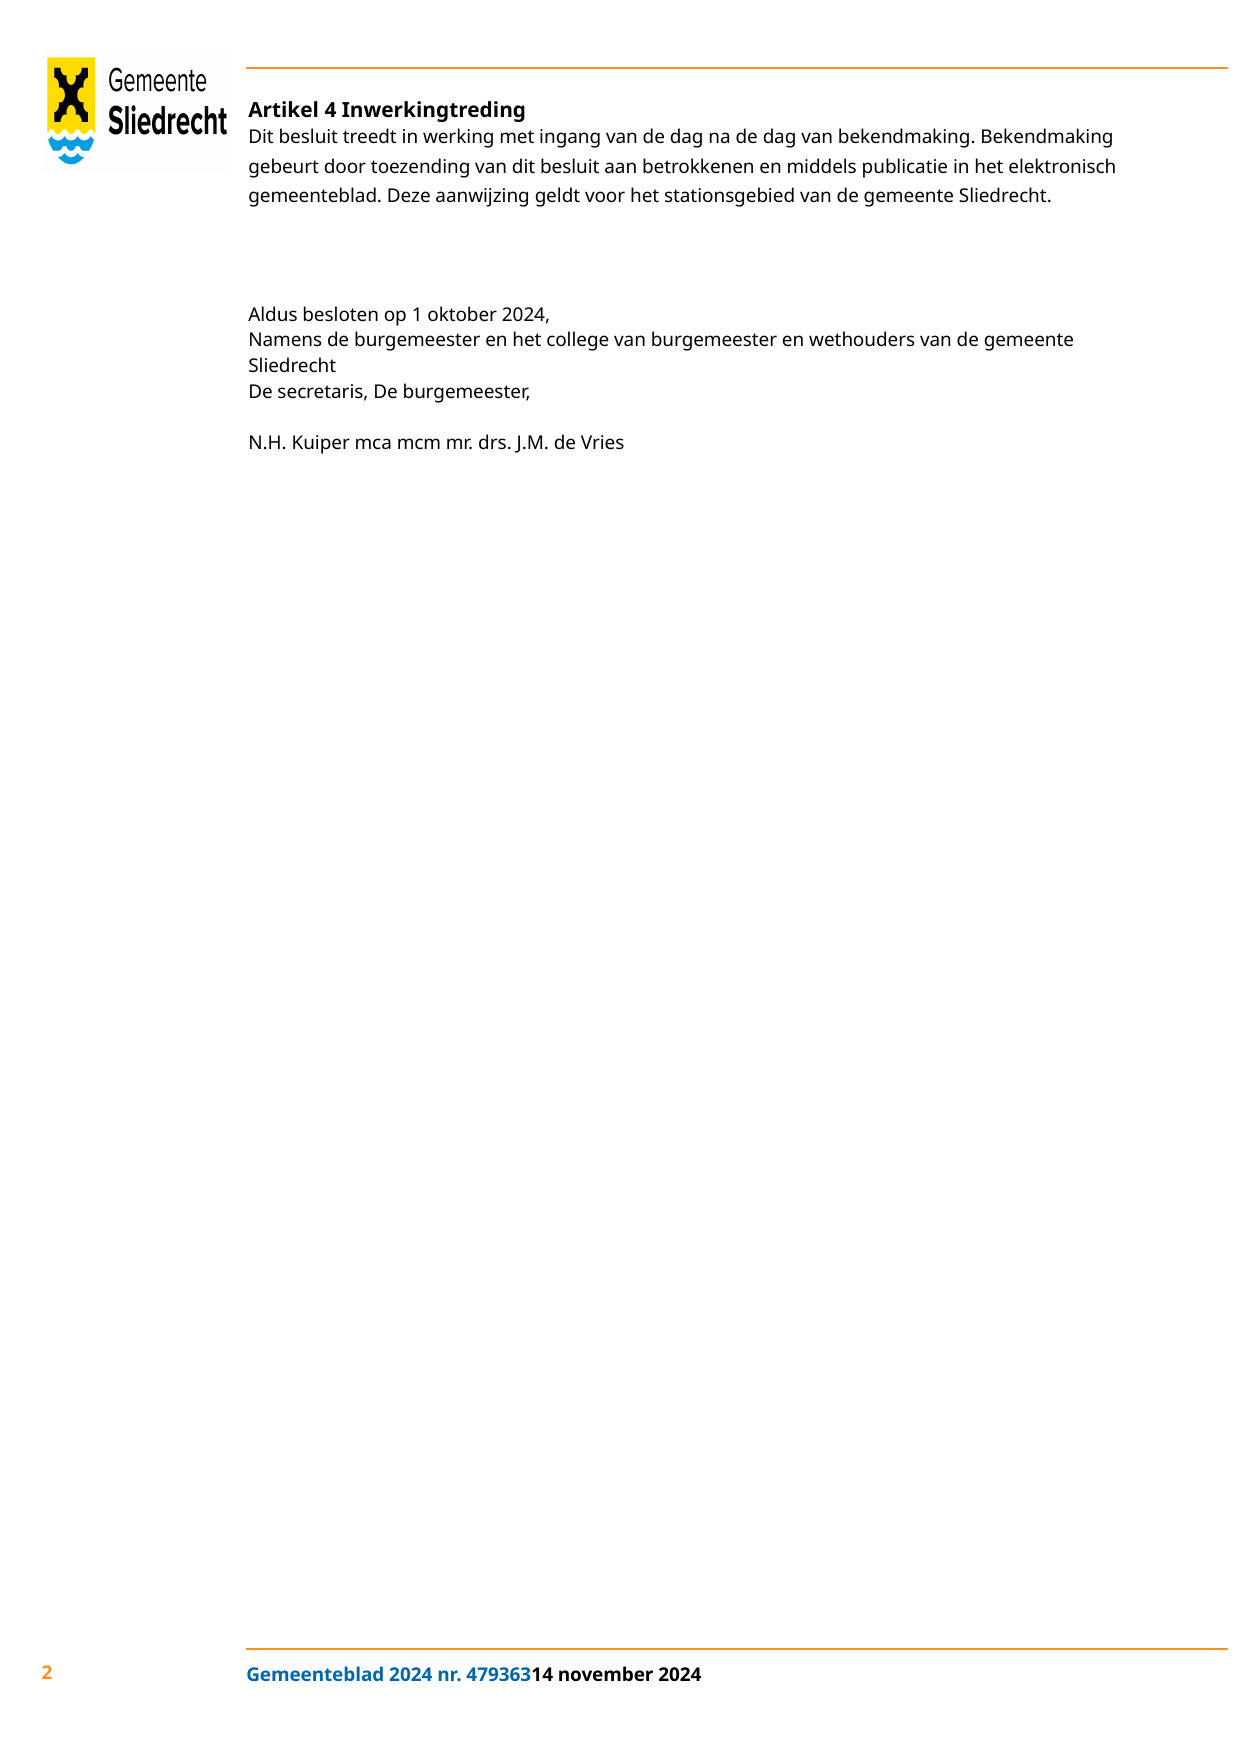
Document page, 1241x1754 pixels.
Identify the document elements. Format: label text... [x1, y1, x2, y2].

text Artikel 4 Inwerkingtreding [248, 95, 1152, 123]
picture [41, 47, 231, 172]
text De secretaris, De burgemeester, [248, 378, 1152, 404]
text N.H. Kuiper mca mcm mr. drs. J.M. de Vries [248, 429, 1152, 455]
text Namens de burgemeester en het college van burgemeester en wethouders van de gemeente Sliedrecht [248, 326, 1152, 378]
text Aldus besloten op 1 oktober 2024, [248, 301, 1152, 326]
text Dit besluit treedt in werking met ingang van de dag na de dag van bekendmaking. Bekendmaking gebeurt door toezending van dit besluit aan betrokkenen en middels publicatie in het elektronisch gemeenteblad. Deze aanwijzing geldt voor het stationsgebied van de gemeente Sliedrecht. [248, 123, 1152, 208]
